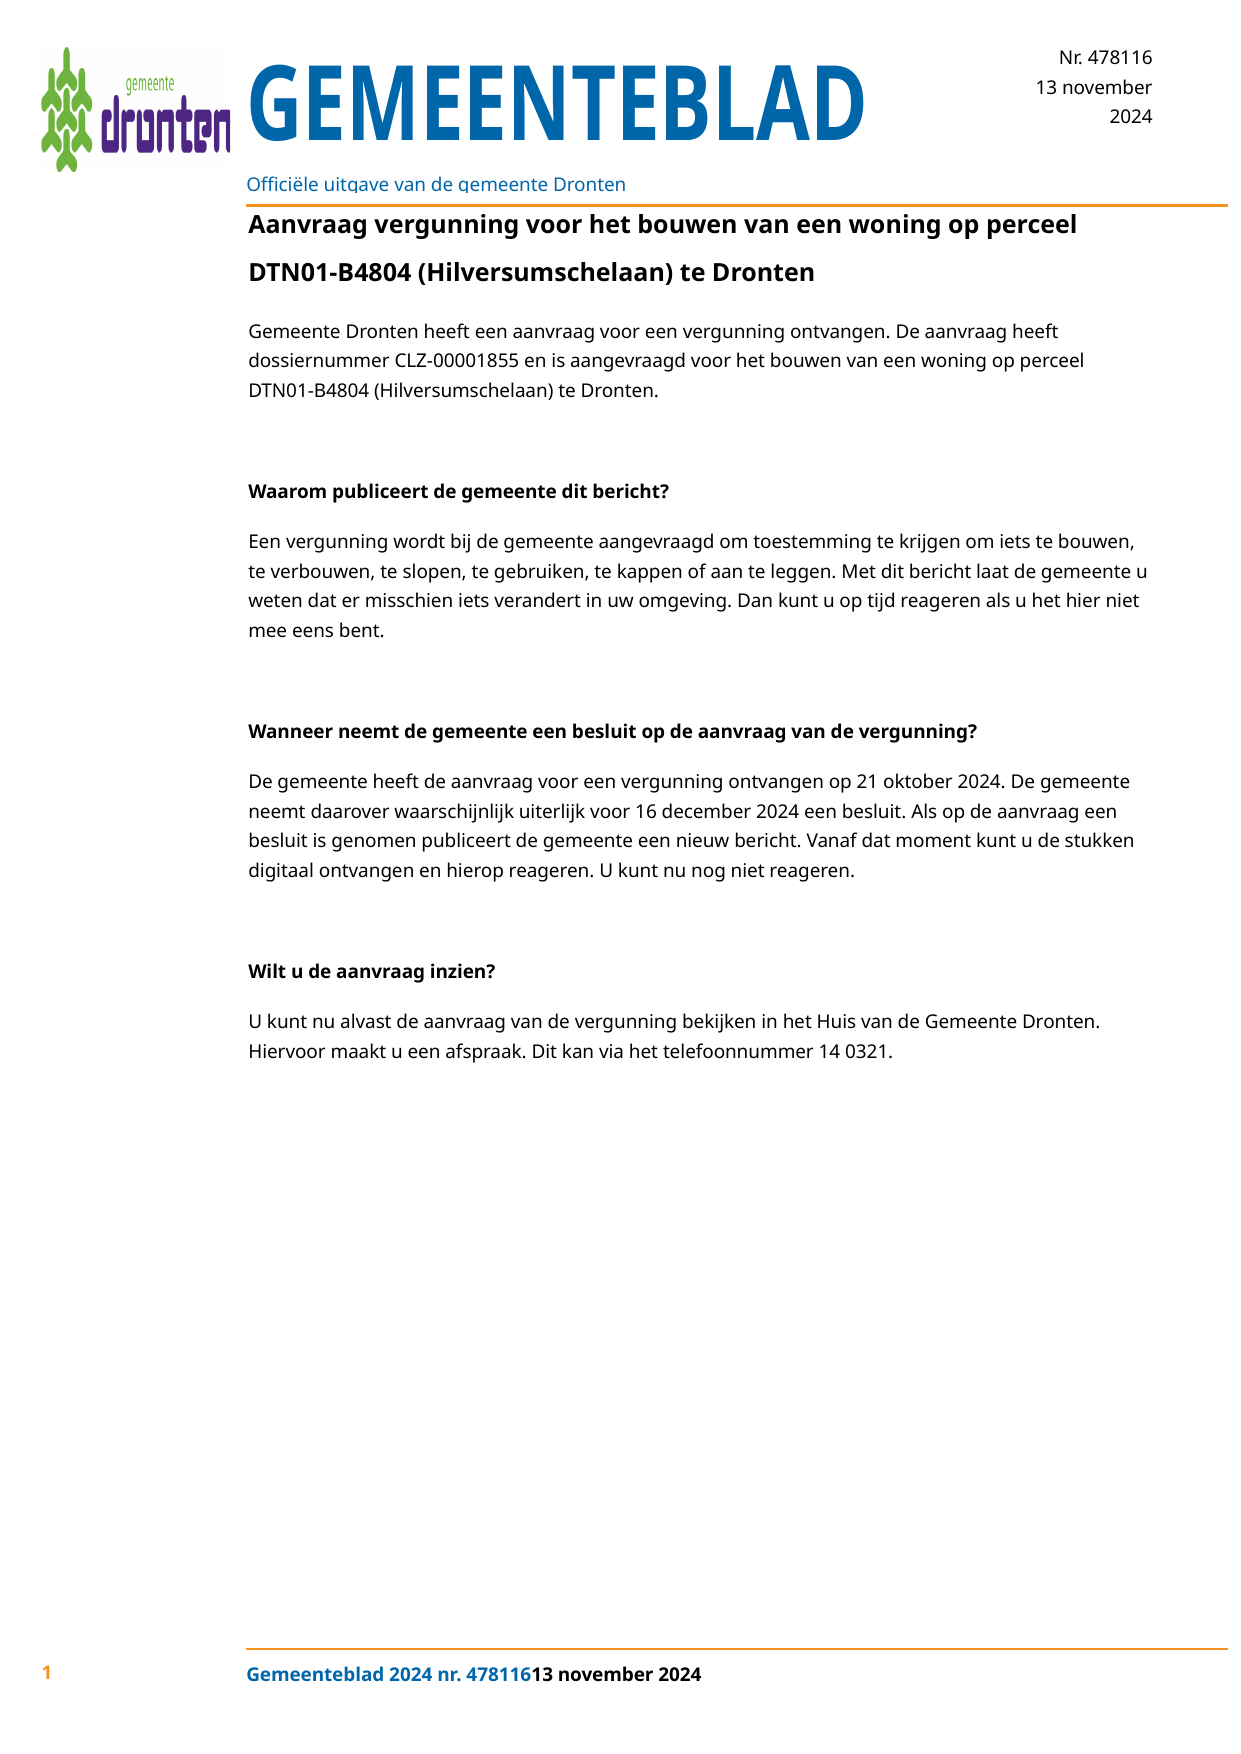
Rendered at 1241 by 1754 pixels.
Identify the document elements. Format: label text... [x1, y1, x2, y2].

text Aanvraag vergunning voor het bouwen van een woning op perceel DTN01-B4804 (Hilversumschelaan) te Dronten [248, 207, 1152, 288]
text Gemeente Dronten heeft een aanvraag voor een vergunning ontvangen. De aanvraag heeft dossiernummer CLZ-00001855 en is aangevraagd voor het bouwen van een woning op perceel DTN01-B4804 (Hilversumschelaan) te Dronten. [248, 318, 1152, 403]
text De gemeente heeft de aanvraag voor een vergunning ontvangen op 21 oktober 2024. De gemeente neemt daarover waarschijnlijk uiterlijk voor 16 december 2024 een besluit. Als op de aanvraag een besluit is genomen publiceert de gemeente een nieuw bericht. Vanaf dat moment kunt u de stukken digitaal ontvangen en hierop reageren. U kunt nu nog niet reageren. [248, 768, 1152, 883]
text Wilt u de aanvraag inzien? [248, 958, 1152, 984]
text Wanneer neemt de gemeente een besluit op de aanvraag van de vergunning? [248, 718, 1152, 744]
text Een vergunning wordt bij de gemeente aangevraagd om toestemming te krijgen om iets te bouwen, te verbouwen, te slopen, te gebruiken, te kappen of aan te leggen. Met dit bericht laat de gemeente u weten dat er misschien iets verandert in uw omgeving. Dan kunt u op tijd reageren als u het hier niet mee eens bent. [248, 528, 1152, 643]
text U kunt nu alvast de aanvraag van de vergunning bekijken in het Huis van de Gemeente Dronten. Hiervoor maakt u een afspraak. Dit kan via het telefoonnummer 14 0321. [248, 1008, 1152, 1064]
text Waarom publiceert de gemeente dit bericht? [248, 478, 1152, 504]
picture [41, 47, 231, 172]
